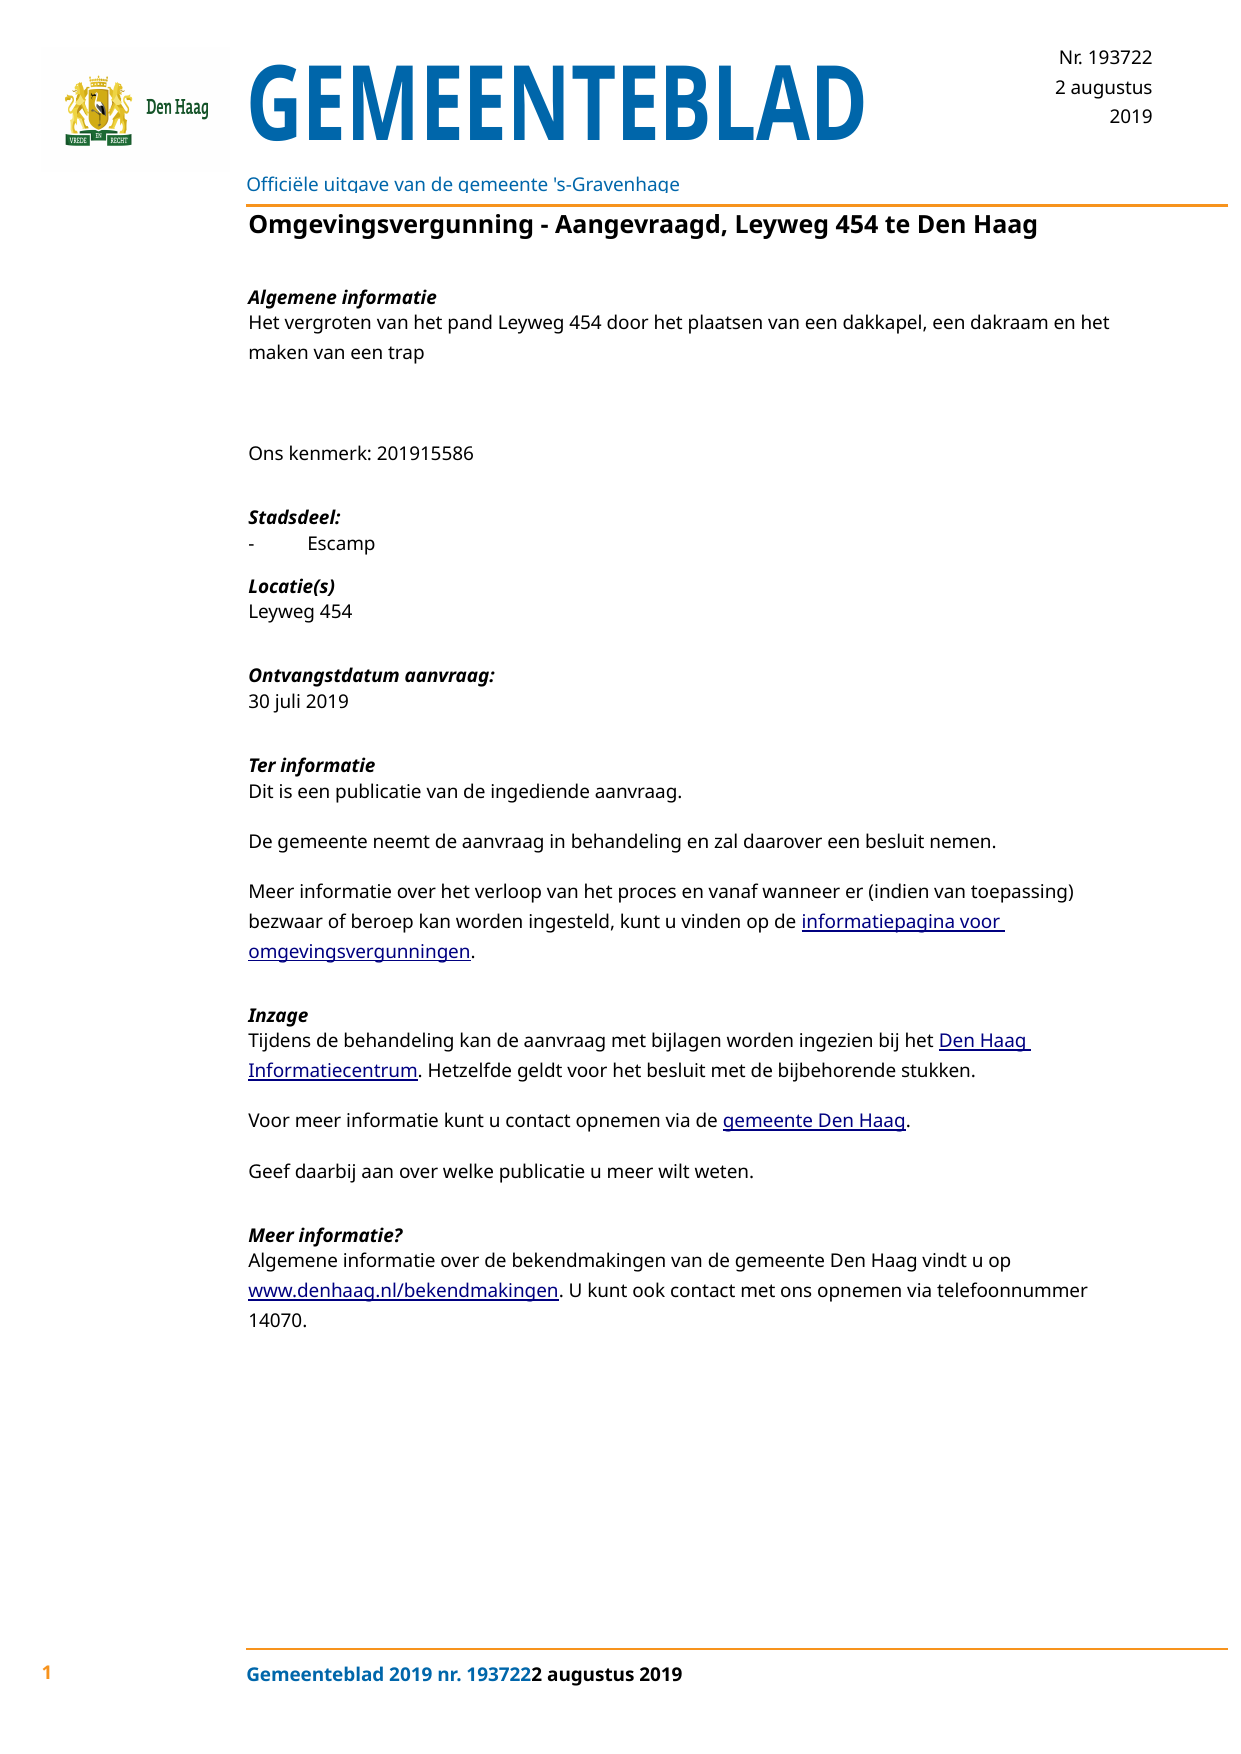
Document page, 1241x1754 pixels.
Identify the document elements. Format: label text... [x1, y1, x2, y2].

text Ter informatie [248, 752, 1152, 778]
text De gemeente neemt de aanvraag in behandeling en zal daarover een besluit nemen. [248, 828, 1152, 854]
text Omgevingsvergunning - Aangevraagd, Leyweg 454 te Den Haag [248, 207, 1152, 241]
text 30 juli 2019 [248, 688, 1152, 714]
text Het vergroten van het pand Leyweg 454 door het plaatsen van een dakkapel, een dakraam en het maken van een trap [248, 309, 1152, 365]
text Leyweg 454 [248, 598, 1152, 624]
text Meer informatie? [248, 1222, 1152, 1248]
text Algemene informatie [248, 284, 1152, 309]
picture [41, 47, 231, 172]
text Ontvangstdatum aanvraag: [248, 662, 1152, 688]
text Dit is een publicatie van de ingediende aanvraag. [248, 778, 1152, 804]
text Tijdens de behandeling kan de aanvraag met bijlagen worden ingezien bij het Den Haag Informatiecentrum. Hetzelfde geldt voor het besluit met de bijbehorende stukken. [248, 1028, 1152, 1083]
text Voor meer informatie kunt u contact opnemen via de gemeente Den Haag. [248, 1108, 1152, 1133]
text Geef daarbij aan over welke publicatie u meer wilt weten. [248, 1158, 1152, 1184]
text Ons kenmerk: 201915586 [248, 440, 1152, 466]
text Stadsdeel: [248, 504, 1152, 530]
text Locatie(s) [248, 573, 1152, 598]
list Escamp [248, 530, 1152, 555]
text Algemene informatie over de bekendmakingen van de gemeente Den Haag vindt u op www.denhaag.nl/bekendmakingen. U kunt ook contact met ons opnemen via telefoonnummer 14070. [248, 1248, 1152, 1333]
text Meer informatie over het verloop van het proces en vanaf wanneer er (indien van toepassing) bezwaar of beroep kan worden ingesteld, kunt u vinden op de informatiepagina voor omgevingsvergunningen. [248, 879, 1152, 964]
text Inzage [248, 1002, 1152, 1028]
